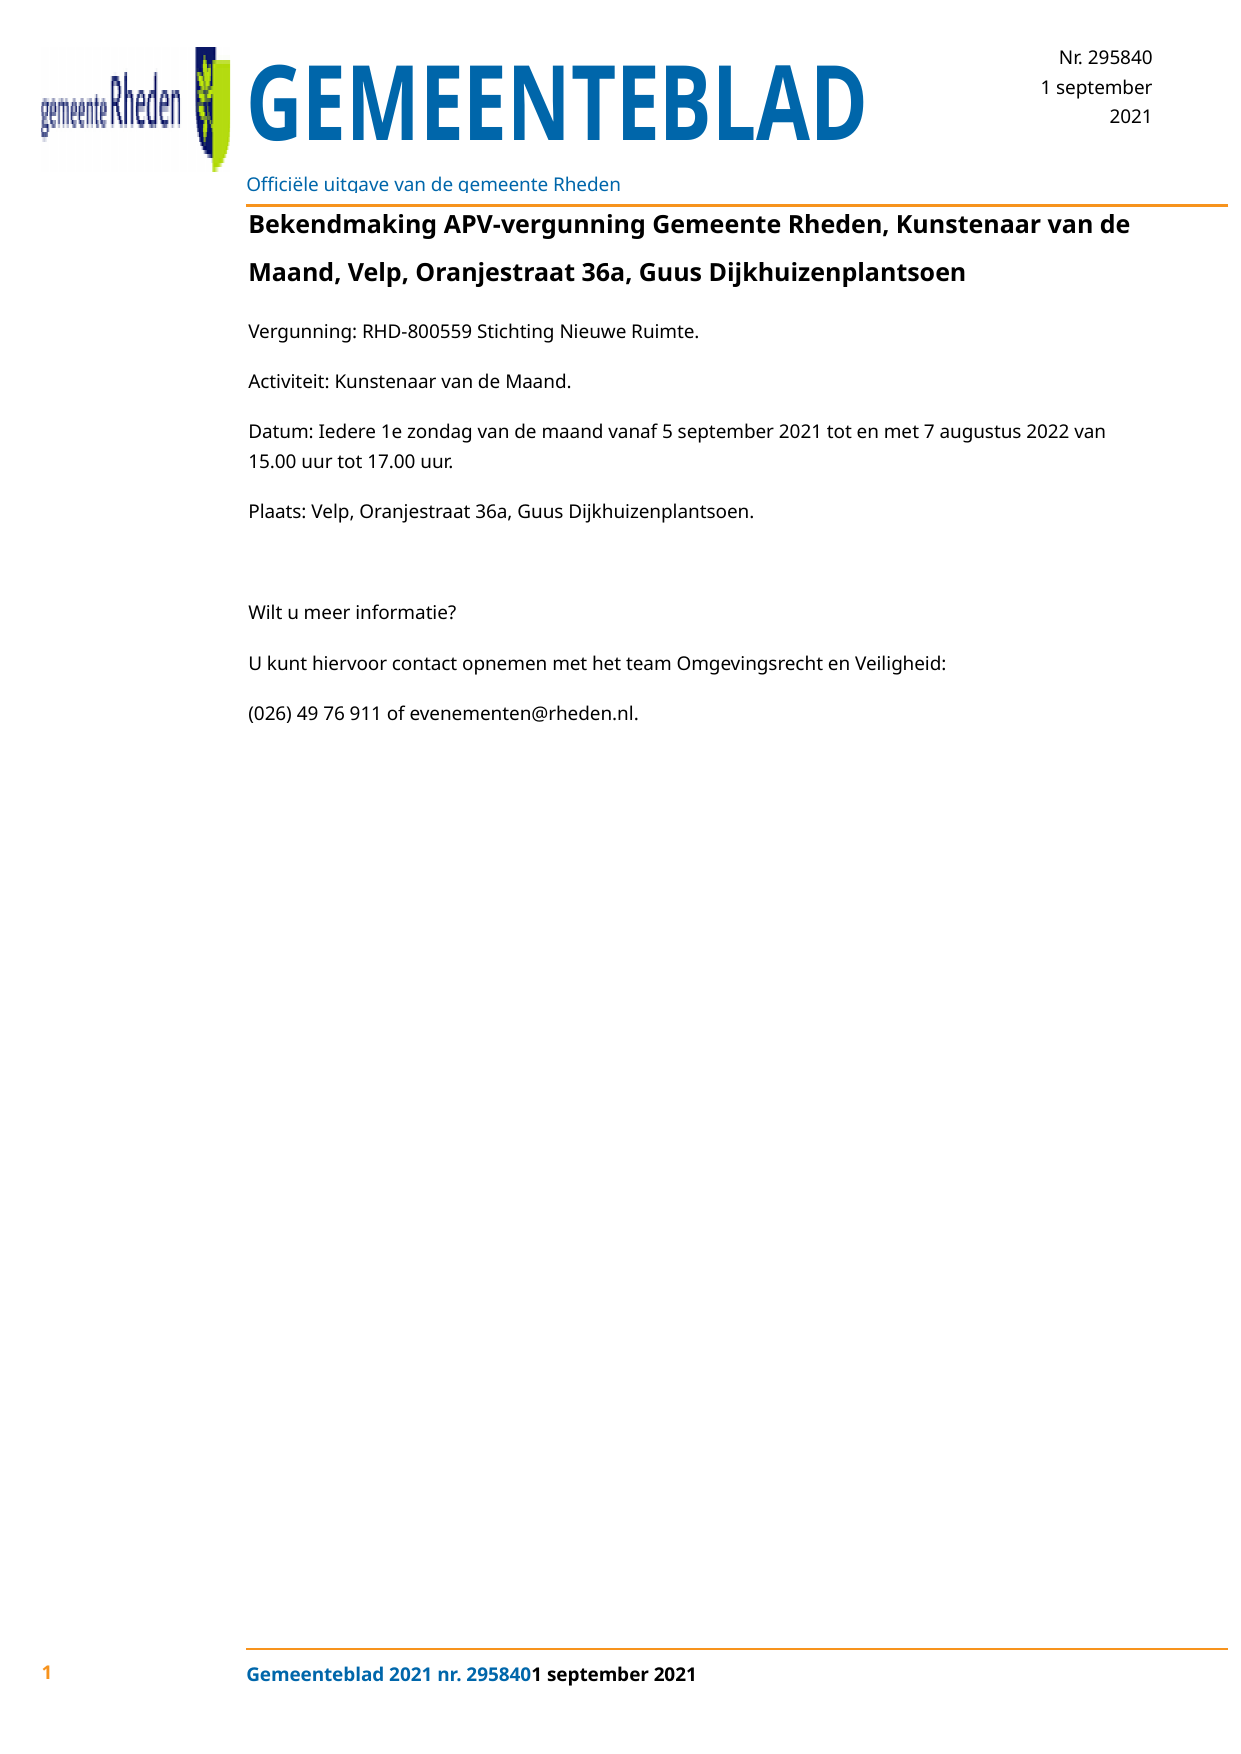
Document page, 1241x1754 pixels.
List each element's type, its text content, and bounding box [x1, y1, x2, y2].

text Plaats: Velp, Oranjestraat 36a, Guus Dijkhuizenplantsoen. [248, 499, 1152, 524]
text Wilt u meer informatie? [248, 599, 1152, 625]
text Activiteit: Kunstenaar van de Maand. [248, 368, 1152, 394]
text (026) 49 76 911 of evenementen@rheden.nl. [248, 700, 1152, 726]
text Bekendmaking APV-vergunning Gemeente Rheden, Kunstenaar van de Maand, Velp, Oranjestraat 36a, Guus Dijkhuizenplantsoen [248, 207, 1152, 288]
picture [41, 47, 231, 172]
text Datum: Iedere 1e zondag van de maand vanaf 5 september 2021 tot en met 7 augustus 2022 van 15.00 uur tot 17.00 uur. [248, 419, 1152, 474]
text U kunt hiervoor contact opnemen met het team Omgevingsrecht en Veiligheid: [248, 650, 1152, 676]
text Vergunning: RHD-800559 Stichting Nieuwe Ruimte. [248, 318, 1152, 344]
